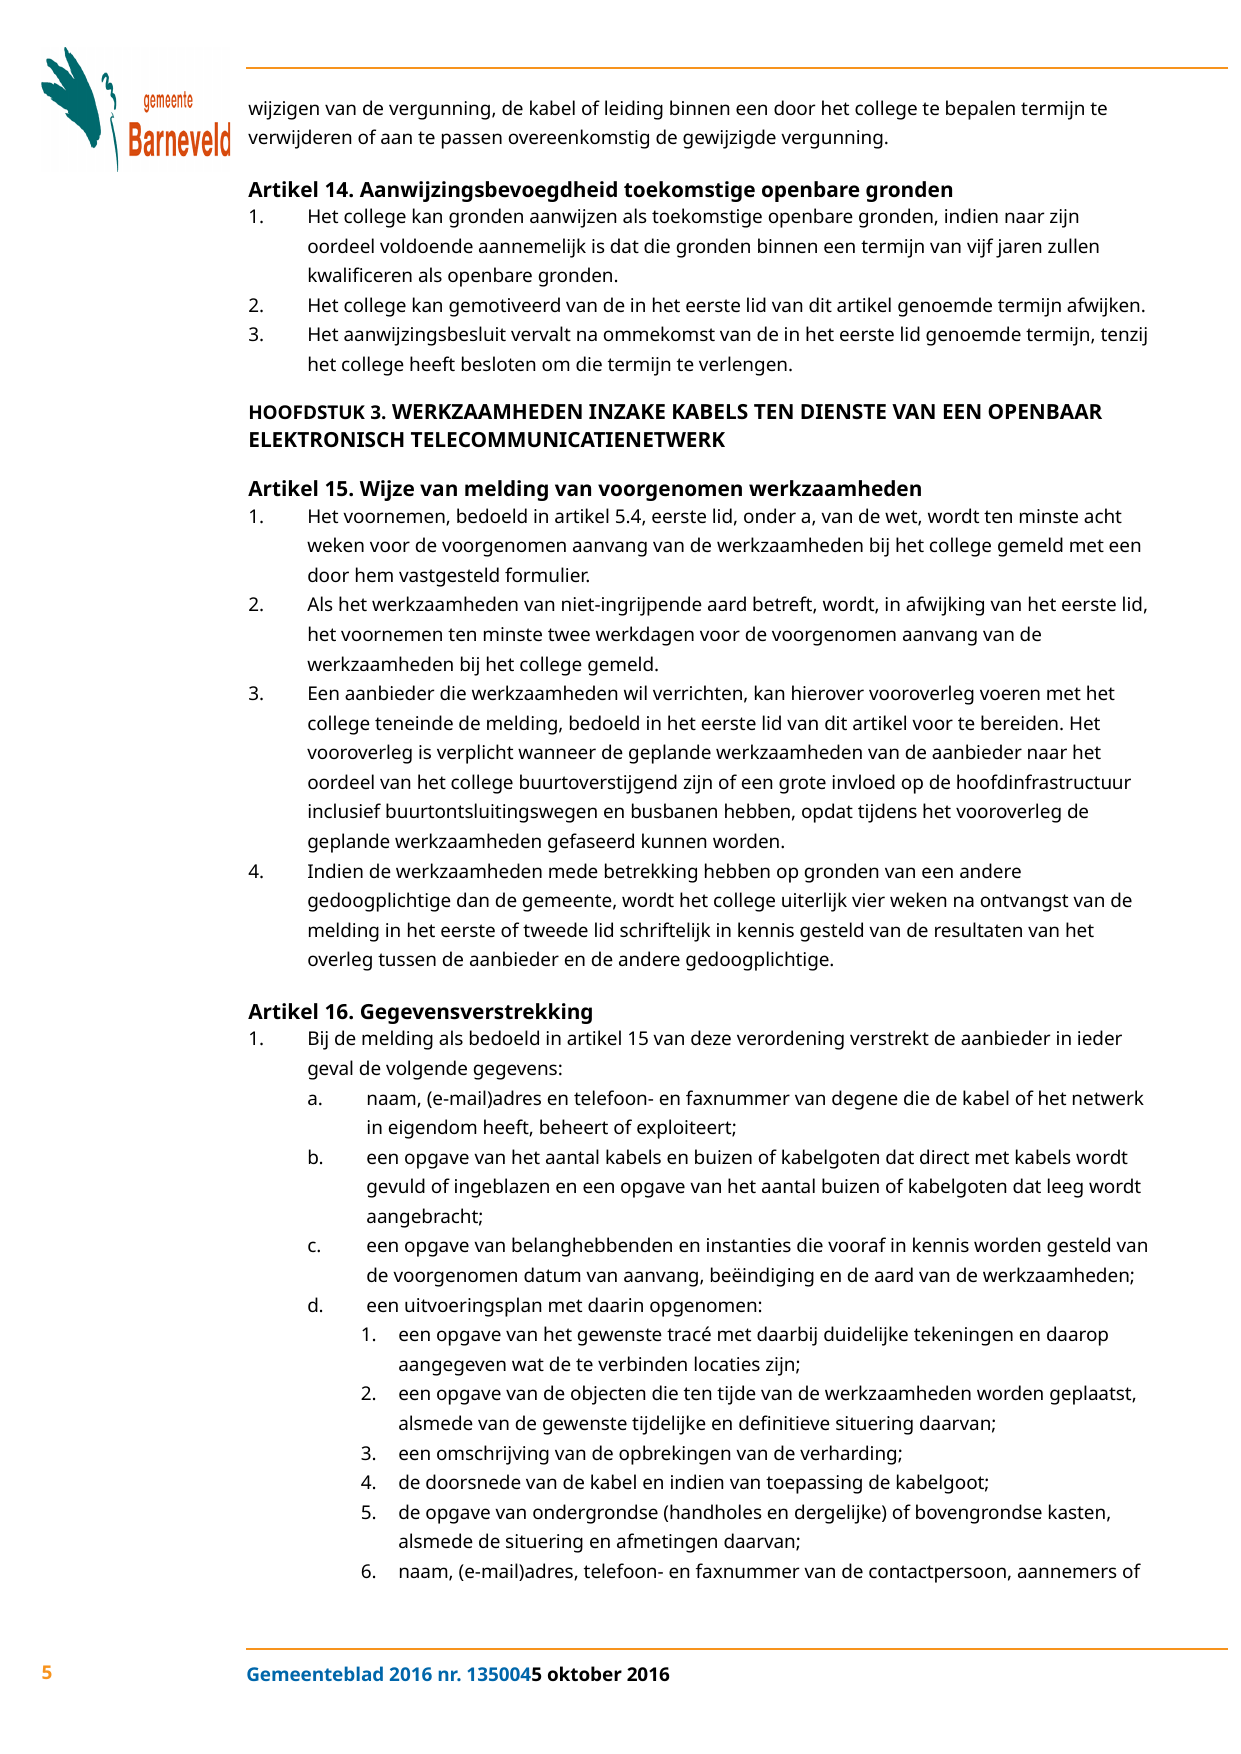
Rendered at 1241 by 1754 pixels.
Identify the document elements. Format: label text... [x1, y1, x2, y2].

list een opgave van de objecten die ten tijde van de werkzaamheden worden geplaatst, alsmede van de gewenste tijdelijke en definitieve situering daarvan; [361, 1381, 1152, 1436]
list een uitvoeringsplan met daarin opgenomen: [307, 1292, 1152, 1317]
list Het college kan gronden aanwijzen als toekomstige openbare gronden, indien naar zijn oordeel voldoende aannemelijk is dat die gronden binnen een termijn van vijf jaren zullen kwalificeren als openbare gronden. [248, 203, 1152, 288]
list Indien de werkzaamheden mede betrekking hebben op gronden van een andere gedoogplichtige dan de gemeente, wordt het college uiterlijk vier weken na ontvangst van de melding in het eerste of tweede lid schriftelijk in kennis gesteld van de resultaten van het overleg tussen de aanbieder en de andere gedoogplichtige. [248, 858, 1152, 972]
list Het voornemen, bedoeld in artikel 5.4, eerste lid, onder a, van de wet, wordt ten minste acht weken voor de voorgenomen aanvang van de werkzaamheden bij het college gemeld met een door hem vastgesteld formulier. [248, 503, 1152, 588]
list naam, (e-mail)adres en telefoon- en faxnummer van degene die de kabel of het netwerk in eigendom heeft, beheert of exploiteert; [307, 1085, 1152, 1140]
text Artikel 16. Gegevensverstrekking [248, 997, 1152, 1026]
picture [41, 47, 231, 172]
text Artikel 14. Aanwijzingsbevoegdheid toekomstige openbare gronden [248, 175, 1152, 203]
list de doorsnede van de kabel en indien van toepassing de kabelgoot; [361, 1469, 1152, 1495]
list een opgave van het aantal kabels en buizen of kabelgoten dat direct met kabels wordt gevuld of ingeblazen en een opgave van het aantal buizen of kabelgoten dat leeg wordt aangebracht; [307, 1144, 1152, 1229]
list Een aanbieder die werkzaamheden wil verrichten, kan hierover vooroverleg voeren met het college teneinde de melding, bedoeld in het eerste lid van dit artikel voor te bereiden. Het vooroverleg is verplicht wanneer de geplande werkzaamheden van de aanbieder naar het oordeel van het college buurtoverstijgend zijn of een grote invloed op de hoofdinfrastructuur inclusief buurtontsluitingswegen en busbanen hebben, opdat tijdens het vooroverleg de geplande werkzaamheden gefaseerd kunnen worden. [248, 680, 1152, 854]
list een opgave van belanghebbenden en instanties die vooraf in kennis worden gesteld van de voorgenomen datum van aanvang, beëindiging en de aard van de werkzaamheden; [307, 1233, 1152, 1288]
list Het college kan gemotiveerd van de in het eerste lid van dit artikel genoemde termijn afwijken. [248, 292, 1152, 318]
text Artikel 15. Wijze van melding van voorgenomen werkzaamheden [248, 474, 1152, 503]
list Het aanwijzingsbesluit vervalt na ommekomst van de in het eerste lid genoemde termijn, tenzij het college heeft besloten om die termijn te verlengen. [248, 322, 1152, 377]
text HOOFDSTUK 3. WERKZAAMHEDEN INZAKE KABELS TEN DIENSTE VAN EEN OPENBAAR ELEKTRONISCH TELECOMMUNICATIENETWERK [248, 397, 1152, 454]
text wijzigen van de vergunning, de kabel of leiding binnen een door het college te bepalen termijn te verwijderen of aan te passen overeenkomstig de gewijzigde vergunning. [248, 95, 1152, 150]
list een opgave van het gewenste tracé met daarbij duidelijke tekeningen en daarop aangegeven wat de te verbinden locaties zijn; [361, 1321, 1152, 1377]
list Bij de melding als bedoeld in artikel 15 van deze verordening verstrekt de aanbieder in ieder geval de volgende gegevens: [248, 1026, 1152, 1081]
list naam, (e-mail)adres, telefoon- en faxnummer van de contactpersoon, aannemers of [361, 1558, 1152, 1584]
list een omschrijving van de opbrekingen van de verharding; [361, 1440, 1152, 1465]
list Als het werkzaamheden van niet-ingrijpende aard betreft, wordt, in afwijking van het eerste lid, het voornemen ten minste twee werkdagen voor de voorgenomen aanvang van de werkzaamheden bij het college gemeld. [248, 592, 1152, 677]
list de opgave van ondergrondse (handholes en dergelijke) of bovengrondse kasten, alsmede de situering en afmetingen daarvan; [361, 1499, 1152, 1554]
